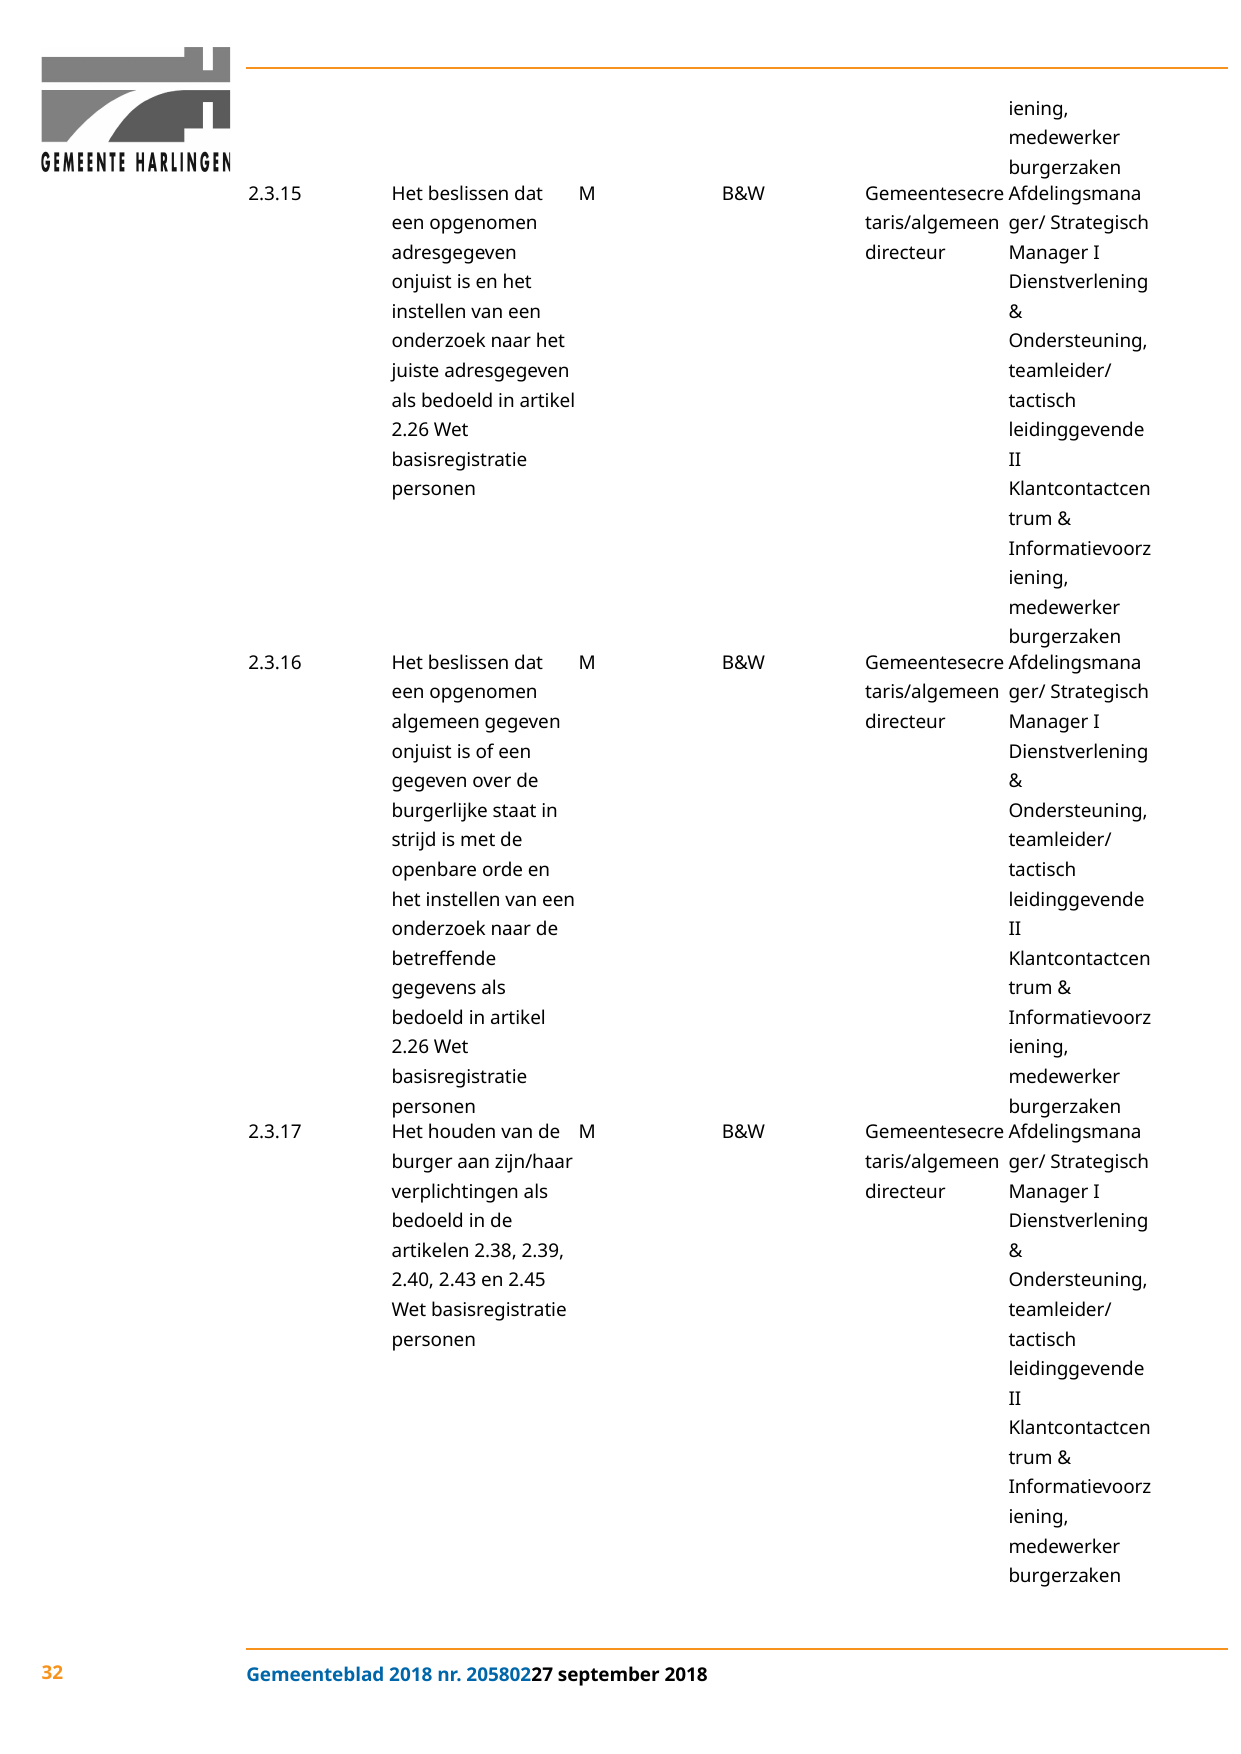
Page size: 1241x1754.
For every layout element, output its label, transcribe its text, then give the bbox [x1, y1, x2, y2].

table_cell Afdelingsmanager/ Strategisch Manager I Dienstverlening & Ondersteuning, teamleider/ tactisch leidinggevende II Klantcontactcentrum & Informatievoorziening, medewerker burgerzaken [1008, 180, 1152, 649]
table_cell Gemeentesecretaris/algemeen directeur [865, 1119, 1008, 1588]
table_cell [578, 95, 722, 180]
table_cell B&W [722, 180, 865, 649]
table_cell Afdelingsmanager/ Strategisch Manager I Dienstverlening & Ondersteuning, teamleider/ tactisch leidinggevende II Klantcontactcentrum & Informatievoorziening, medewerker burgerzaken [1008, 1119, 1152, 1588]
picture [41, 47, 231, 172]
table_cell 2.3.15 [248, 180, 391, 649]
table_cell 2.3.16 [248, 649, 391, 1119]
table_cell Afdelingsmanager/ Strategisch Manager I Dienstverlening & Ondersteuning, teamleider/ tactisch leidinggevende II Klantcontactcentrum & Informatievoorziening, medewerker burgerzaken [1008, 649, 1152, 1119]
table_cell M [578, 180, 722, 649]
table_cell 2.3.17 [248, 1119, 391, 1588]
table_cell iening, medewerker burgerzaken [1008, 95, 1152, 180]
table_cell M [578, 649, 722, 1119]
table_cell M [578, 1119, 722, 1588]
table_cell Het beslissen dat een opgenomen adresgegeven onjuist is en het instellen van een onderzoek naar het juiste adresgegeven als bedoeld in artikel 2.26 Wet basisregistratie personen [391, 180, 578, 649]
table_cell B&W [722, 649, 865, 1119]
table_cell [248, 95, 391, 180]
table_cell Gemeentesecretaris/algemeen directeur [865, 649, 1008, 1119]
table_cell Gemeentesecretaris/algemeen directeur [865, 180, 1008, 649]
table_cell [391, 95, 578, 180]
table_cell B&W [722, 1119, 865, 1588]
table_cell [865, 95, 1008, 180]
table_cell Het houden van de burger aan zijn/haar verplichtingen als bedoeld in de artikelen 2.38, 2.39, 2.40, 2.43 en 2.45 Wet basisregistratie personen [391, 1119, 578, 1588]
table_cell Het beslissen dat een opgenomen algemeen gegeven onjuist is of een gegeven over de burgerlijke staat in strijd is met de openbare orde en het instellen van een onderzoek naar de betreffende gegevens als bedoeld in artikel 2.26 Wet basisregistratie personen [391, 649, 578, 1119]
table_cell [722, 95, 865, 180]
